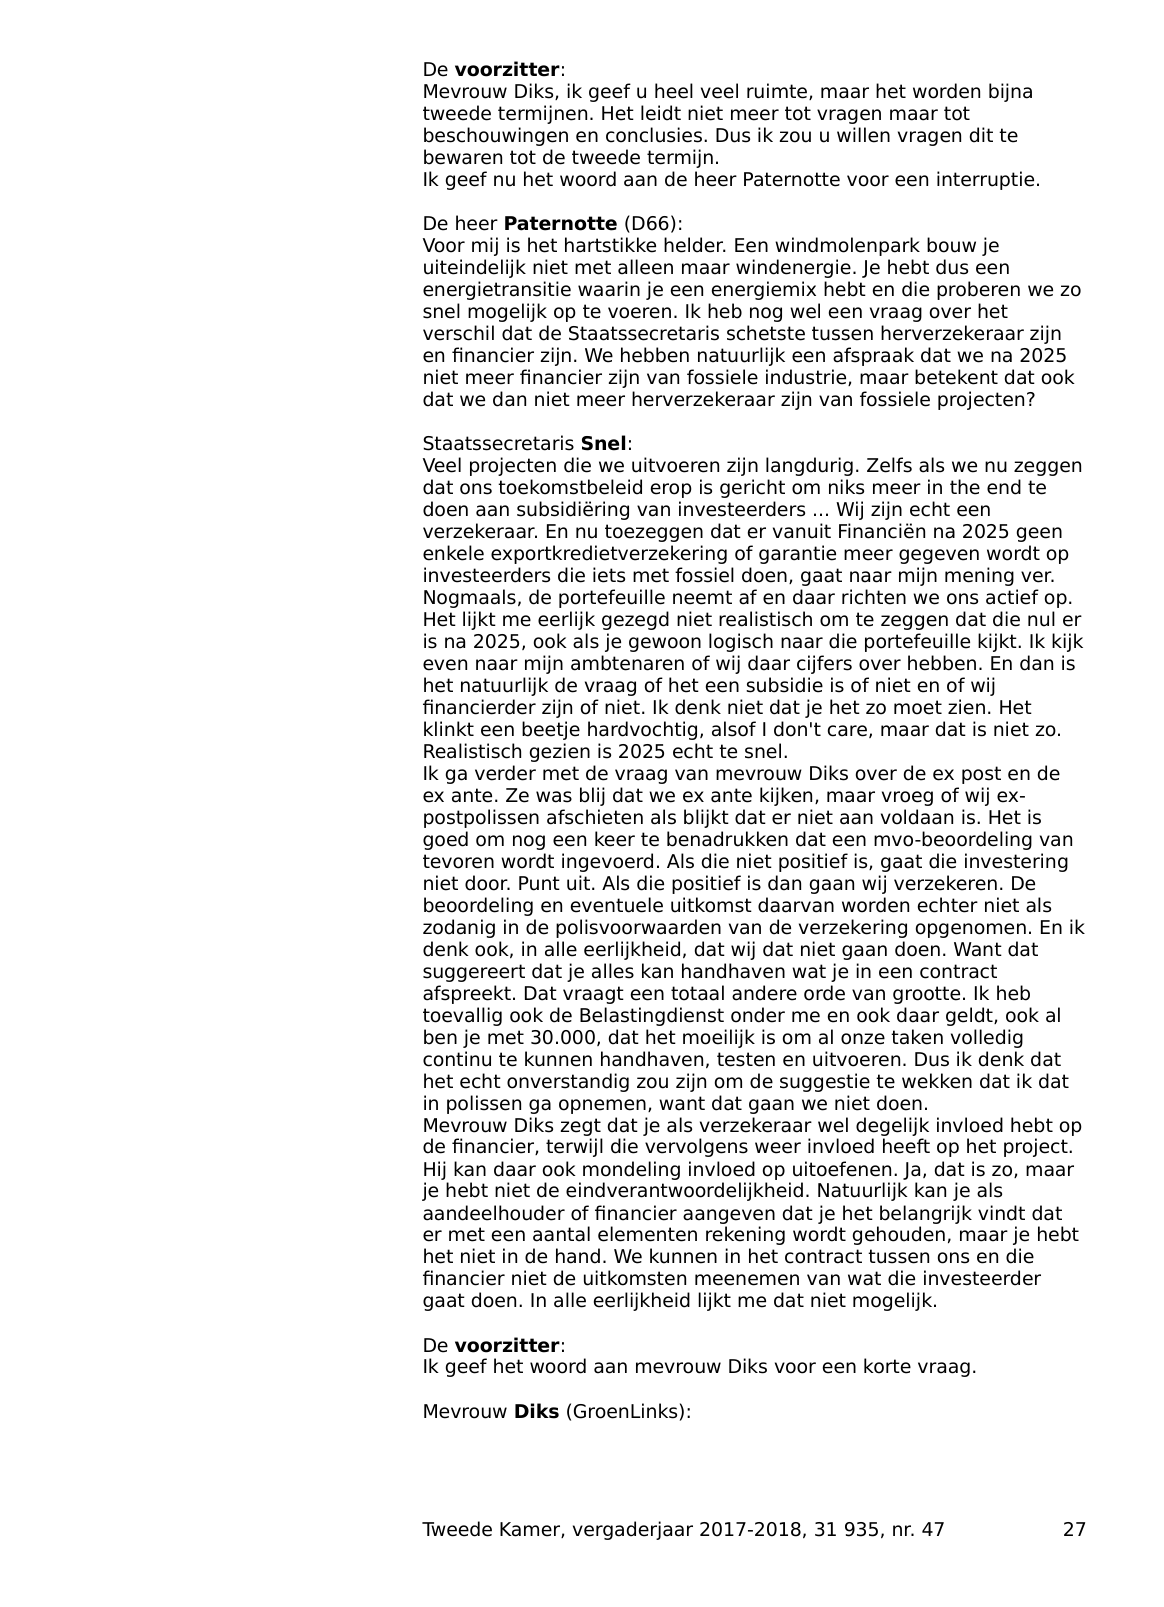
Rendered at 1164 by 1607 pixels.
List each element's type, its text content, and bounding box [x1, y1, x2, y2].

text Staatssecretaris Snel: [422, 433, 1087, 455]
text Ik geef nu het woord aan de heer Paternotte voor een interruptie. [422, 169, 1087, 191]
text Veel projecten die we uitvoeren zijn langdurig. Zelfs als we nu zeggen dat ons toekomstbeleid erop is gericht om niks meer in the end te doen aan subsidiëring van investeerders ... Wij zijn echt een verzekeraar. En nu toezeggen dat er vanuit Financiën na 2025 geen enkele exportkredietverzekering of garantie meer gegeven wordt op investeerders die iets met fossiel doen, gaat naar mijn mening ver. Nogmaals, de portefeuille neemt af en daar richten we ons actief op. Het lijkt me eerlijk gezegd niet realistisch om te zeggen dat die nul er is na 2025, ook als je gewoon logisch naar die portefeuille kijkt. Ik kijk even naar mijn ambtenaren of wij daar cijfers over hebben. En dan is het natuurlijk de vraag of het een subsidie is of niet en of wij financierder zijn of niet. Ik denk niet dat je het zo moet zien. Het klinkt een beetje hardvochtig, alsof I don't care, maar dat is niet zo. Realistisch gezien is 2025 echt te snel. [422, 455, 1087, 763]
text Ik ga verder met de vraag van mevrouw Diks over de ex post en de ex ante. Ze was blij dat we ex ante kijken, maar vroeg of wij ex-postpolissen afschieten als blijkt dat er niet aan voldaan is. Het is goed om nog een keer te benadrukken dat een mvo-beoordeling van tevoren wordt ingevoerd. Als die niet positief is, gaat die investering niet door. Punt uit. Als die positief is dan gaan wij verzekeren. De beoordeling en eventuele uitkomst daarvan worden echter niet als zodanig in de polisvoorwaarden van de verzekering opgenomen. En ik denk ook, in alle eerlijkheid, dat wij dat niet gaan doen. Want dat suggereert dat je alles kan handhaven wat je in een contract afspreekt. Dat vraagt een totaal andere orde van grootte. Ik heb toevallig ook de Belastingdienst onder me en ook daar geldt, ook al ben je met 30.000, dat het moeilijk is om al onze taken volledig continu te kunnen handhaven, testen en uitvoeren. Dus ik denk dat het echt onverstandig zou zijn om de suggestie te wekken dat ik dat in polissen ga opnemen, want dat gaan we niet doen. [422, 763, 1087, 1114]
text Mevrouw Diks zegt dat je als verzekeraar wel degelijk invloed hebt op de financier, terwijl die vervolgens weer invloed heeft op het project. Hij kan daar ook mondeling invloed op uitoefenen. Ja, dat is zo, maar je hebt niet de eindverantwoordelijkheid. Natuurlijk kan je als aandeelhouder of financier aangeven dat je het belangrijk vindt dat er met een aantal elementen rekening wordt gehouden, maar je hebt het niet in de hand. We kunnen in het contract tussen ons en die financier niet de uitkomsten meenemen van wat die investeerder gaat doen. In alle eerlijkheid lijkt me dat niet mogelijk. [422, 1114, 1087, 1312]
text De voorzitter: [422, 59, 1087, 81]
text Ik geef het woord aan mevrouw Diks voor een korte vraag. [422, 1356, 1087, 1378]
text Mevrouw Diks (GroenLinks): [422, 1401, 1087, 1423]
text De voorzitter: [422, 1334, 1087, 1356]
text Voor mij is het hartstikke helder. Een windmolenpark bouw je uiteindelijk niet met alleen maar windenergie. Je hebt dus een energietransitie waarin je een energiemix hebt en die proberen we zo snel mogelijk op te voeren. Ik heb nog wel een vraag over het verschil dat de Staatssecretaris schetste tussen herverzekeraar zijn en financier zijn. We hebben natuurlijk een afspraak dat we na 2025 niet meer financier zijn van fossiele industrie, maar betekent dat ook dat we dan niet meer herverzekeraar zijn van fossiele projecten? [422, 235, 1087, 411]
text Mevrouw Diks, ik geef u heel veel ruimte, maar het worden bijna tweede termijnen. Het leidt niet meer tot vragen maar tot beschouwingen en conclusies. Dus ik zou u willen vragen dit te bewaren tot de tweede termijn. [422, 81, 1087, 169]
text De heer Paternotte (D66): [422, 213, 1087, 235]
